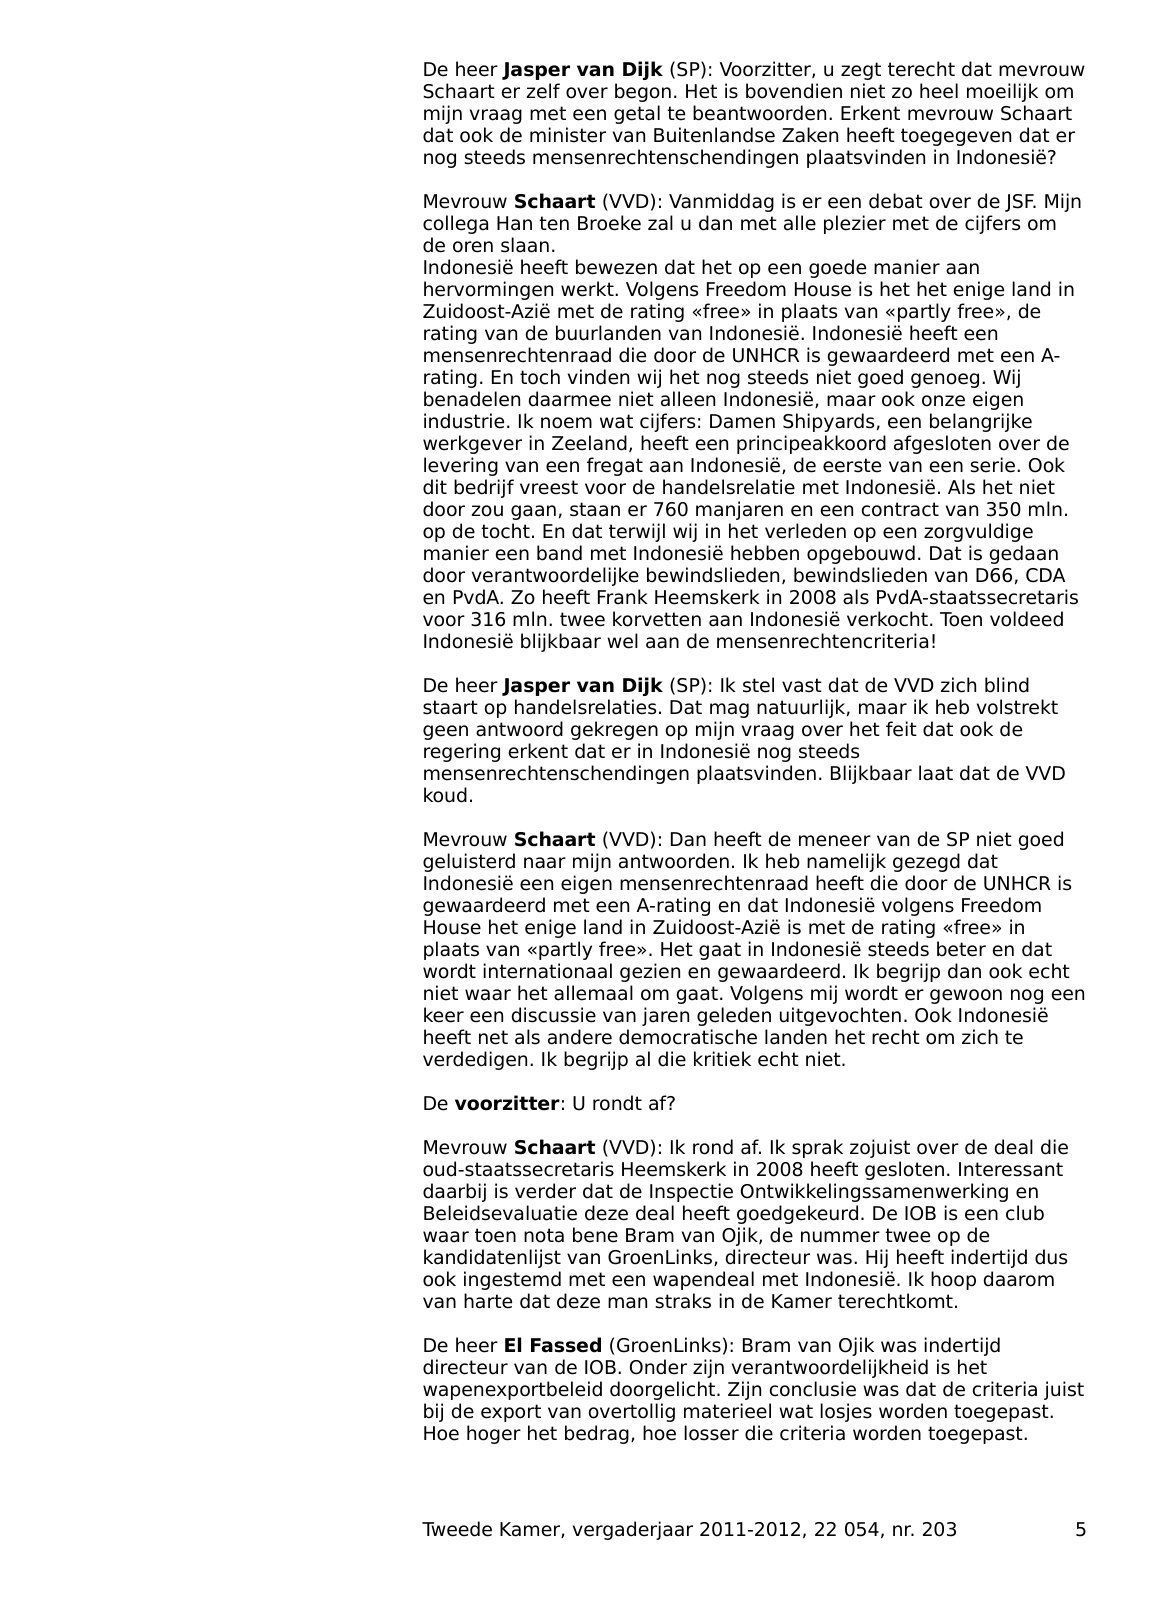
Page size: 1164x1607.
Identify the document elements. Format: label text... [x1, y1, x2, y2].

text Mevrouw Schaart (VVD): Ik rond af. Ik sprak zojuist over de deal die oud-staatssecretaris Heemskerk in 2008 heeft gesloten. Interessant daarbij is verder dat de Inspectie Ontwikkelingssamenwerking en Beleidsevaluatie deze deal heeft goedgekeurd. De IOB is een club waar toen nota bene Bram van Ojik, de nummer twee op de kandidatenlijst van GroenLinks, directeur was. Hij heeft indertijd dus ook ingestemd met een wapendeal met Indonesië. Ik hoop daarom van harte dat deze man straks in de Kamer terechtkomt. [422, 1137, 1087, 1313]
text De voorzitter: U rondt af? [422, 1093, 1087, 1115]
text De heer El Fassed (GroenLinks): Bram van Ojik was indertijd directeur van de IOB. Onder zijn verantwoordelijkheid is het wapenexportbeleid doorgelicht. Zijn conclusie was dat de criteria juist bij de export van overtollig materieel wat losjes worden toegepast. Hoe hoger het bedrag, hoe losser die criteria worden toegepast. [422, 1335, 1087, 1445]
text De heer Jasper van Dijk (SP): Ik stel vast dat de VVD zich blind staart op handelsrelaties. Dat mag natuurlijk, maar ik heb volstrekt geen antwoord gekregen op mijn vraag over het feit dat ook de regering erkent dat er in Indonesië nog steeds mensenrechtenschendingen plaatsvinden. Blijkbaar laat dat de VVD koud. [422, 675, 1087, 807]
text Mevrouw Schaart (VVD): Dan heeft de meneer van de SP niet goed geluisterd naar mijn antwoorden. Ik heb namelijk gezegd dat Indonesië een eigen mensenrechtenraad heeft die door de UNHCR is gewaardeerd met een A-rating en dat Indonesië volgens Freedom House het enige land in Zuidoost-Azië is met de rating «free» in plaats van «partly free». Het gaat in Indonesië steeds beter en dat wordt internationaal gezien en gewaardeerd. Ik begrijp dan ook echt niet waar het allemaal om gaat. Volgens mij wordt er gewoon nog een keer een discussie van jaren geleden uitgevochten. Ook Indonesië heeft net als andere democratische landen het recht om zich te verdedigen. Ik begrijp al die kritiek echt niet. [422, 829, 1087, 1071]
text De heer Jasper van Dijk (SP): Voorzitter, u zegt terecht dat mevrouw Schaart er zelf over begon. Het is bovendien niet zo heel moeilijk om mijn vraag met een getal te beantwoorden. Erkent mevrouw Schaart dat ook de minister van Buitenlandse Zaken heeft toegegeven dat er nog steeds mensenrechtenschendingen plaatsvinden in Indonesië? [422, 59, 1087, 169]
text Mevrouw Schaart (VVD): Vanmiddag is er een debat over de JSF. Mijn collega Han ten Broeke zal u dan met alle plezier met de cijfers om de oren slaan. [422, 191, 1087, 257]
text Indonesië heeft bewezen dat het op een goede manier aan hervormingen werkt. Volgens Freedom House is het het enige land in Zuidoost-Azië met de rating «free» in plaats van «partly free», de rating van de buurlanden van Indonesië. Indonesië heeft een mensenrechtenraad die door de UNHCR is gewaardeerd met een A-rating. En toch vinden wij het nog steeds niet goed genoeg. Wij benadelen daarmee niet alleen Indonesië, maar ook onze eigen industrie. Ik noem wat cijfers: Damen Shipyards, een belangrijke werkgever in Zeeland, heeft een principeakkoord afgesloten over de levering van een fregat aan Indonesië, de eerste van een serie. Ook dit bedrijf vreest voor de handelsrelatie met Indonesië. Als het niet door zou gaan, staan er 760 manjaren en een contract van 350 mln. op de tocht. En dat terwijl wij in het verleden op een zorgvuldige manier een band met Indonesië hebben opgebouwd. Dat is gedaan door verantwoordelijke bewindslieden, bewindslieden van D66, CDA en PvdA. Zo heeft Frank Heemskerk in 2008 als PvdA-staatssecretaris voor 316 mln. twee korvetten aan Indonesië verkocht. Toen voldeed Indonesië blijkbaar wel aan de mensenrechtencriteria! [422, 257, 1087, 653]
